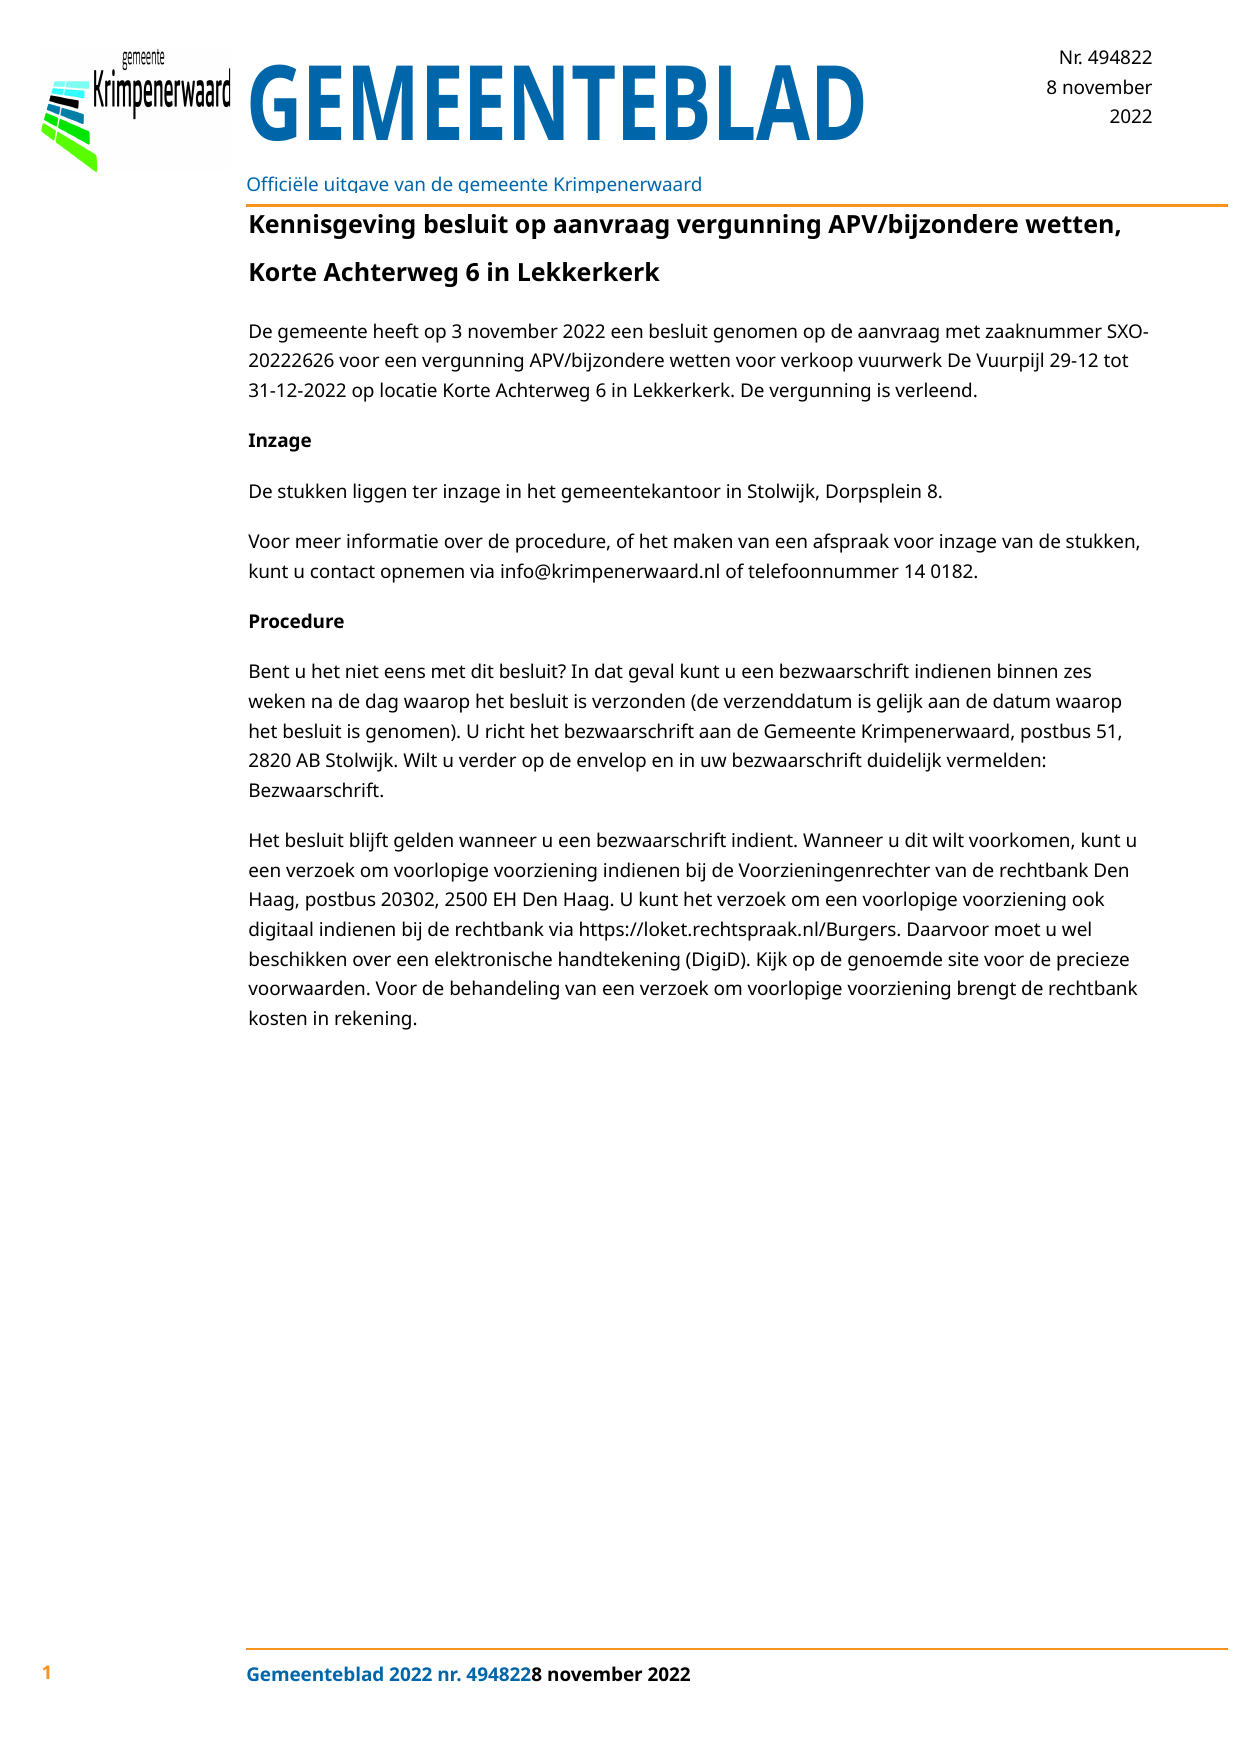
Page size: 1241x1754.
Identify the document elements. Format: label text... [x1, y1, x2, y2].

text Inzage [248, 427, 1152, 453]
text Kennisgeving besluit op aanvraag vergunning APV/bijzondere wetten, Korte Achterweg 6 in Lekkerkerk [248, 207, 1152, 288]
text Bent u het niet eens met dit besluit? In dat geval kunt u een bezwaarschrift indienen binnen zes weken na de dag waarop het besluit is verzonden (de verzenddatum is gelijk aan de datum waarop het besluit is genomen). U richt het bezwaarschrift aan de Gemeente Krimpenerwaard, postbus 51, 2820 AB Stolwijk. Wilt u verder op de envelop en in uw bezwaarschrift duidelijk vermelden: Bezwaarschrift. [248, 659, 1152, 803]
text De stukken liggen ter inzage in het gemeentekantoor in Stolwijk, Dorpsplein 8. [248, 478, 1152, 504]
text Het besluit blijft gelden wanneer u een bezwaarschrift indient. Wanneer u dit wilt voorkomen, kunt u een verzoek om voorlopige voorziening indienen bij de Voorzieningenrechter van de rechtbank Den Haag, postbus 20302, 2500 EH Den Haag. U kunt het verzoek om een voorlopige voorziening ook digitaal indienen bij de rechtbank via https://loket.rechtspraak.nl/Burgers. Daarvoor moet u wel beschikken over een elektronische handtekening (DigiD). Kijk op de genoemde site voor de precieze voorwaarden. Voor de behandeling van een verzoek om voorlopige voorziening brengt de rechtbank kosten in rekening. [248, 827, 1152, 1031]
picture [41, 47, 231, 172]
text Procedure [248, 608, 1152, 634]
text Voor meer informatie over de procedure, of het maken van een afspraak voor inzage van de stukken, kunt u contact opnemen via info@krimpenerwaard.nl of telefoonnummer 14 0182. [248, 528, 1152, 584]
text De gemeente heeft op 3 november 2022 een besluit genomen op de aanvraag met zaaknummer SXO-20222626 voor een vergunning APV/bijzondere wetten voor verkoop vuurwerk De Vuurpijl 29-12 tot 31-12-2022 op locatie Korte Achterweg 6 in Lekkerkerk. De vergunning is verleend. [248, 318, 1152, 403]
